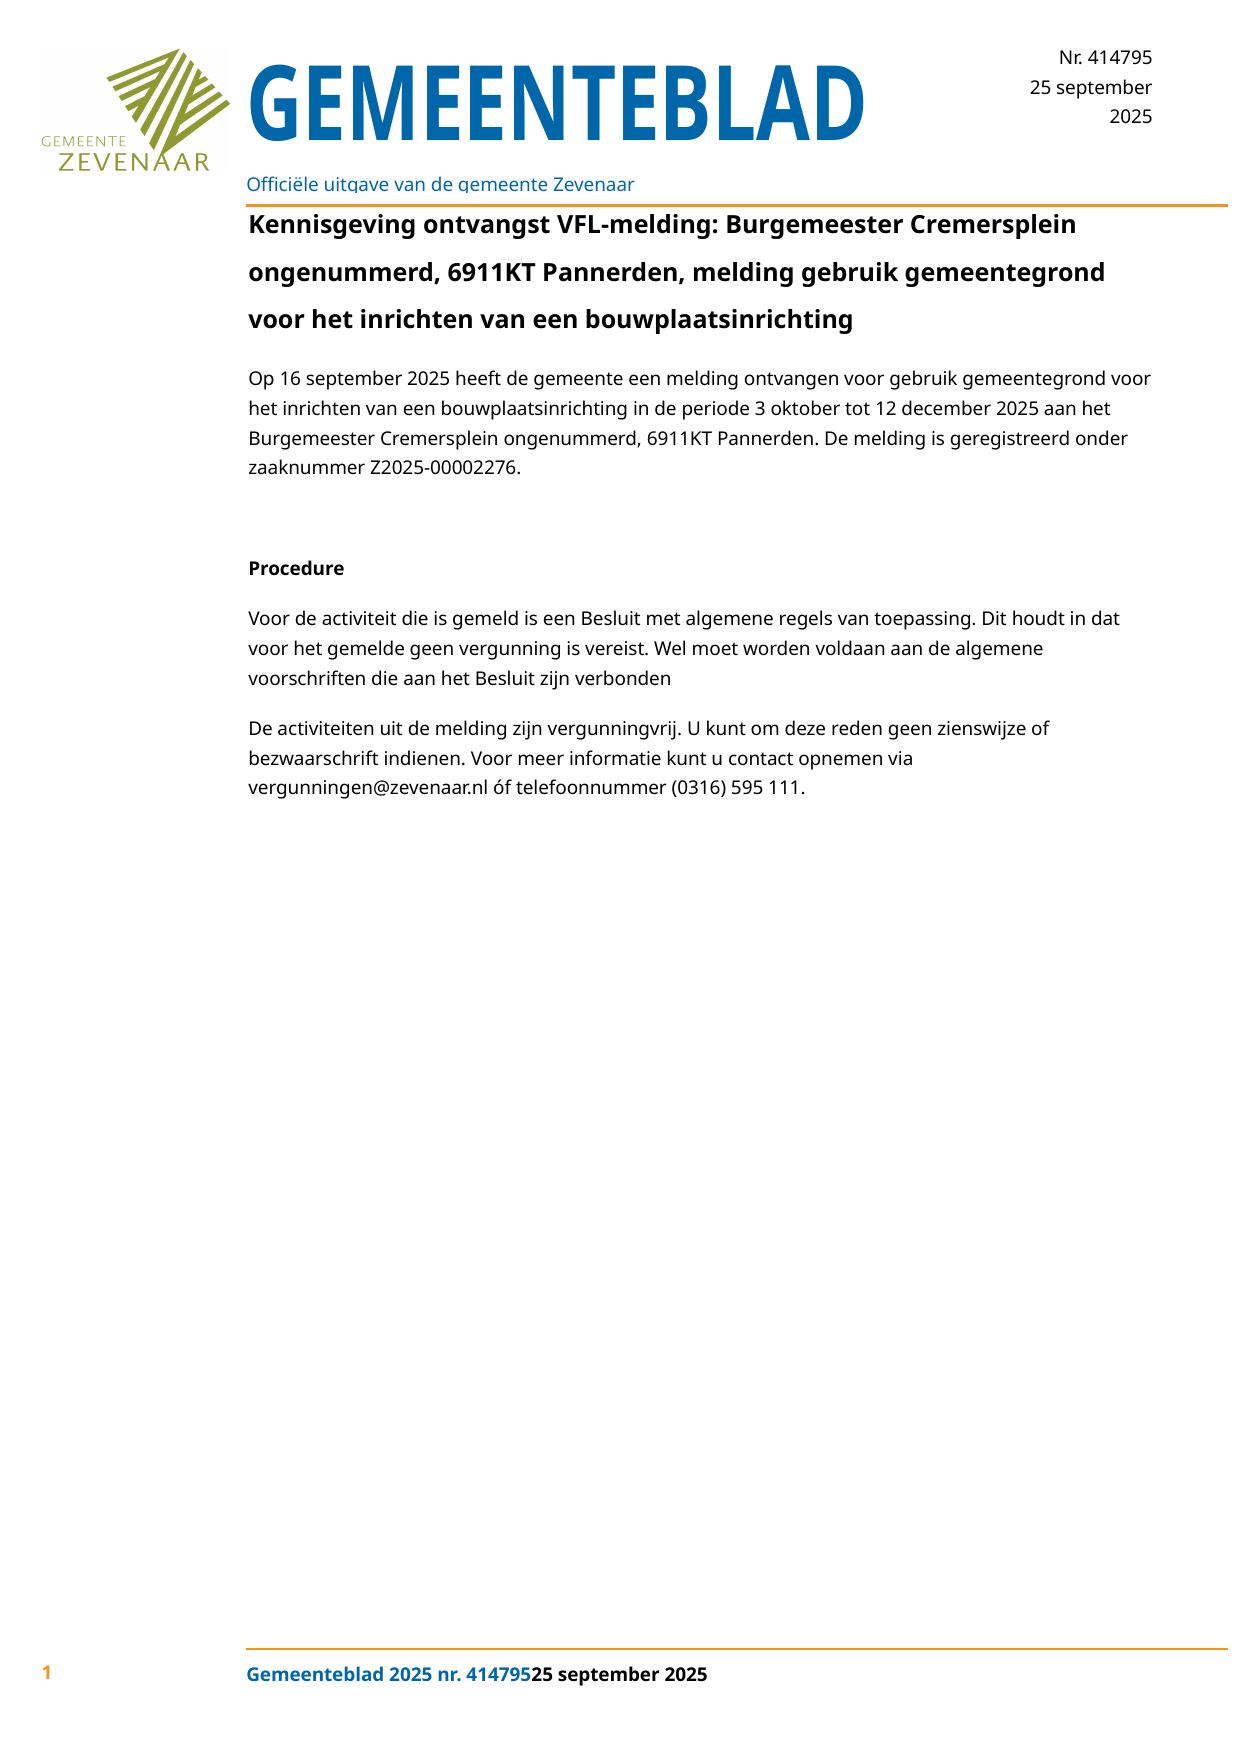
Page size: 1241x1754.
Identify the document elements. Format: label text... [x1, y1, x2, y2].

text Procedure [248, 555, 1152, 581]
text Voor de activiteit die is gemeld is een Besluit met algemene regels van toepassing. Dit houdt in dat voor het gemelde geen vergunning is vereist. Wel moet worden voldaan aan de algemene voorschriften die aan het Besluit zijn verbonden [248, 606, 1152, 690]
picture [41, 47, 231, 172]
text De activiteiten uit de melding zijn vergunningvrij. U kunt om deze reden geen zienswijze of bezwaarschrift indienen. Voor meer informatie kunt u contact opnemen via vergunningen@zevenaar.nl óf telefoonnummer (0316) 595 111. [248, 715, 1152, 800]
text Kennisgeving ontvangst VFL-melding: Burgemeester Cremersplein ongenummerd, 6911KT Pannerden, melding gebruik gemeentegrond voor het inrichten van een bouwplaatsinrichting [248, 207, 1152, 336]
text Op 16 september 2025 heeft de gemeente een melding ontvangen voor gebruik gemeentegrond voor het inrichten van een bouwplaatsinrichting in de periode 3 oktober tot 12 december 2025 aan het Burgemeester Cremersplein ongenummerd, 6911KT Pannerden. De melding is geregistreerd onder zaaknummer Z2025-00002276. [248, 366, 1152, 480]
